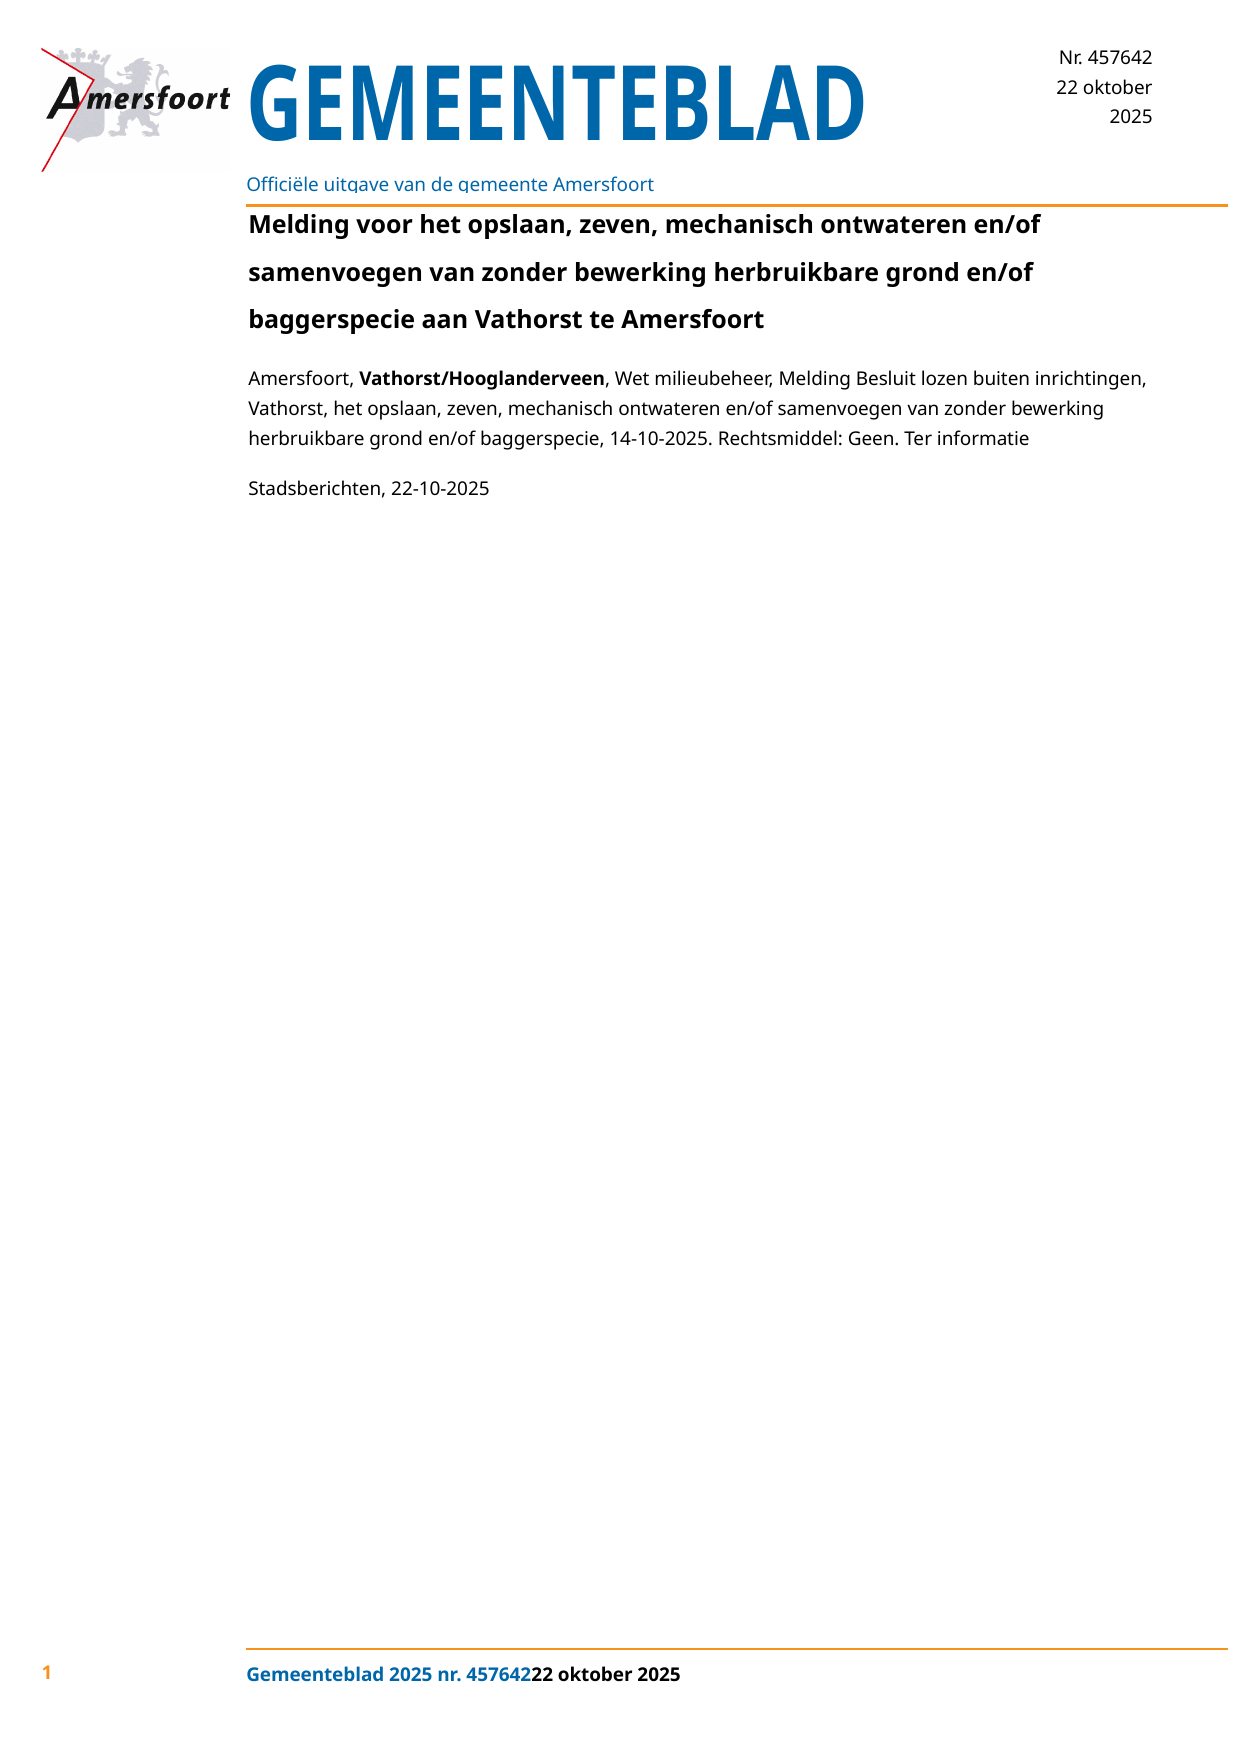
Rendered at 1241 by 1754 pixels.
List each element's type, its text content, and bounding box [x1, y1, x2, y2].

text Amersfoort, Vathorst/Hooglanderveen, Wet milieubeheer, Melding Besluit lozen buiten inrichtingen, Vathorst, het opslaan, zeven, mechanisch ontwateren en/of samenvoegen van zonder bewerking herbruikbare grond en/of baggerspecie, 14-10-2025. Rechtsmiddel: Geen. Ter informatie [248, 366, 1152, 450]
text Stadsberichten, 22-10-2025 [248, 475, 1152, 501]
text Melding voor het opslaan, zeven, mechanisch ontwateren en/of samenvoegen van zonder bewerking herbruikbare grond en/of baggerspecie aan Vathorst te Amersfoort [248, 207, 1152, 336]
picture [41, 47, 231, 172]
